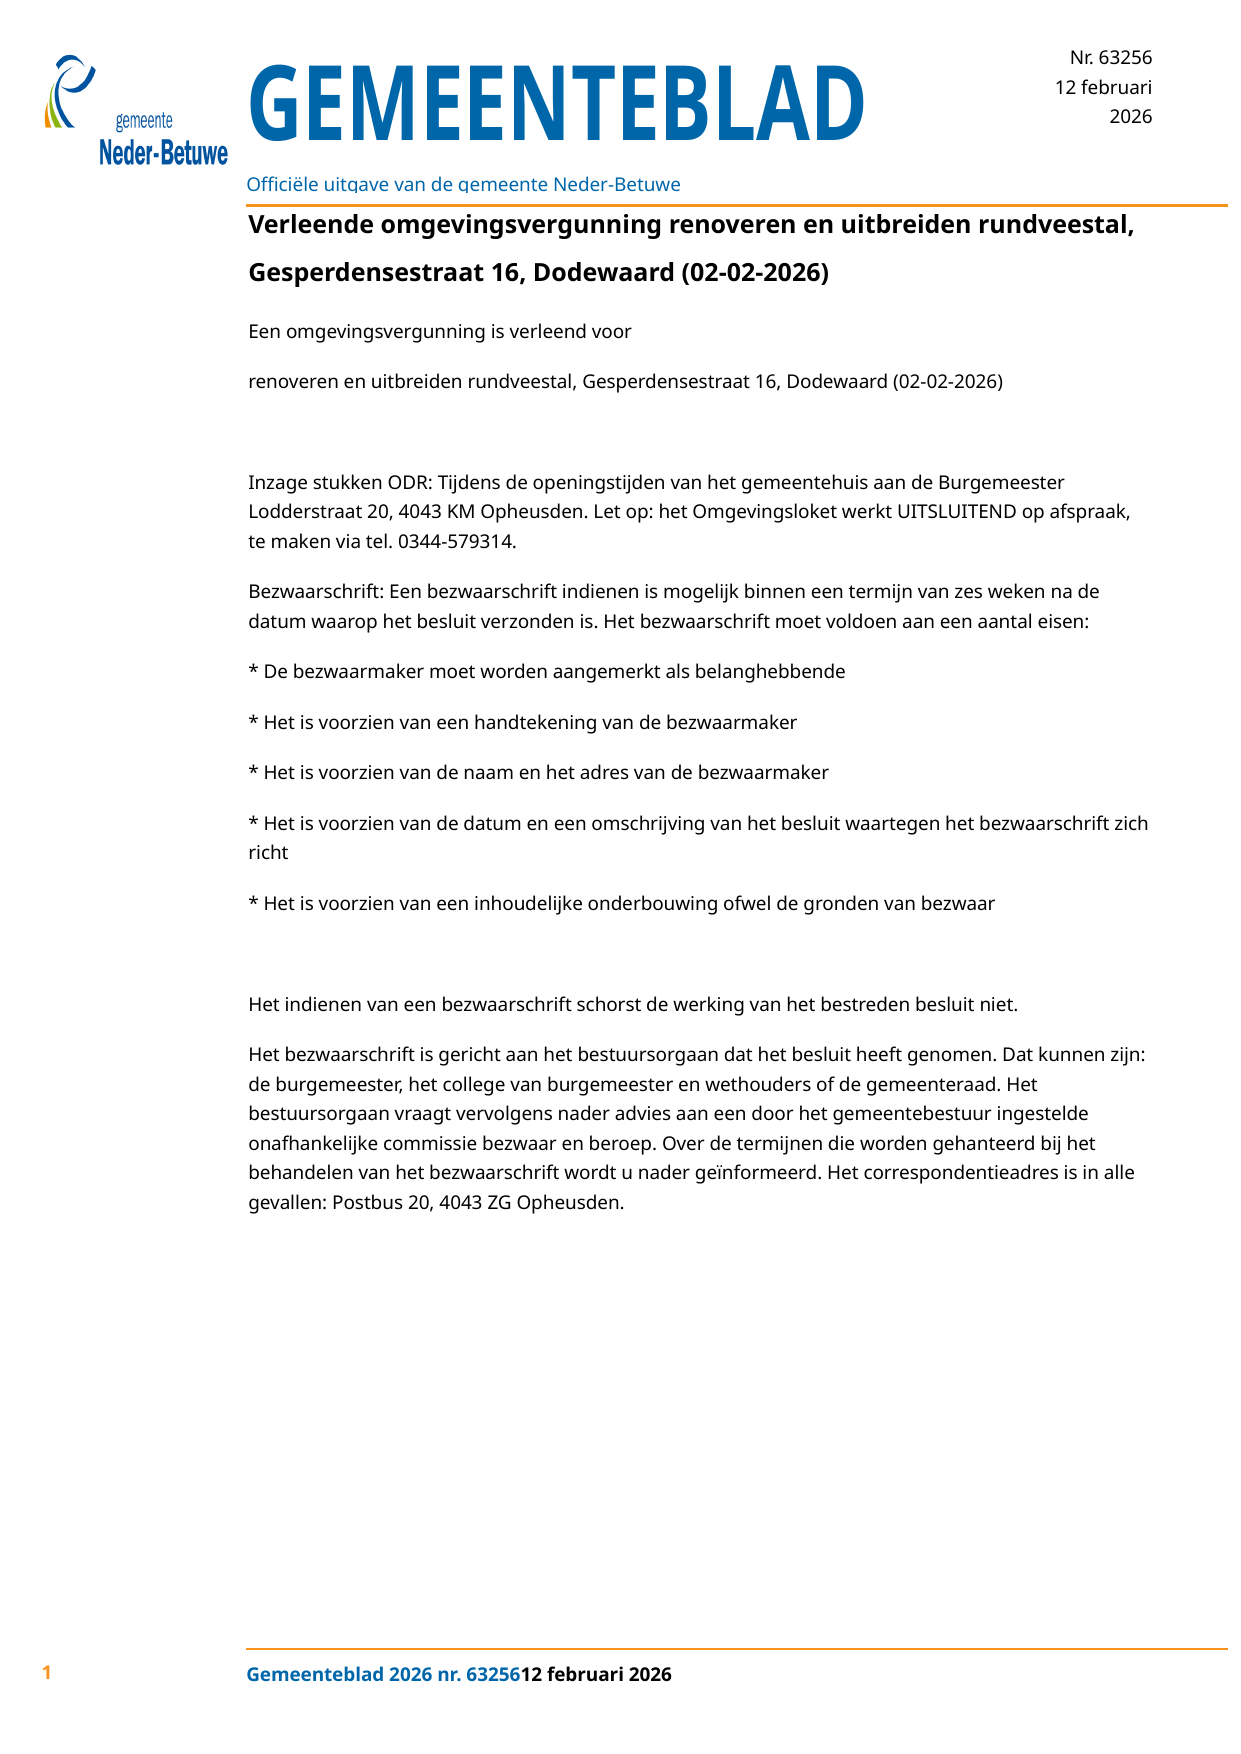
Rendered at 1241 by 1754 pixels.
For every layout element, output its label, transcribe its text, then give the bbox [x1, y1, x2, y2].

text Het bezwaarschrift is gericht aan het bestuursorgaan dat het besluit heeft genomen. Dat kunnen zijn: de burgemeester, het college van burgemeester en wethouders of de gemeenteraad. Het bestuursorgaan vraagt vervolgens nader advies aan een door het gemeentebestuur ingestelde onafhankelijke commissie bezwaar en beroep. Over de termijnen die worden gehanteerd bij het behandelen van het bezwaarschrift wordt u nader geïnformeerd. Het correspondentieadres is in alle gevallen: Postbus 20, 4043 ZG Opheusden. [248, 1041, 1152, 1215]
text Een omgevingsvergunning is verleend voor [248, 318, 1152, 344]
text * Het is voorzien van een inhoudelijke onderbouwing ofwel de gronden van bezwaar [248, 890, 1152, 916]
text * Het is voorzien van de naam en het adres van de bezwaarmaker [248, 759, 1152, 785]
text Inzage stukken ODR: Tijdens de openingstijden van het gemeentehuis aan de Burgemeester Lodderstraat 20, 4043 KM Opheusden. Let op: het Omgevingsloket werkt UITSLUITEND op afspraak, te maken via tel. 0344-579314. [248, 469, 1152, 554]
text Bezwaarschrift: Een bezwaarschrift indienen is mogelijk binnen een termijn van zes weken na de datum waarop het besluit verzonden is. Het bezwaarschrift moet voldoen aan een aantal eisen: [248, 579, 1152, 634]
text * Het is voorzien van de datum en een omschrijving van het besluit waartegen het bezwaarschrift zich richt [248, 810, 1152, 865]
picture [41, 47, 231, 172]
text Verleende omgevingsvergunning renoveren en uitbreiden rundveestal, Gesperdensestraat 16, Dodewaard (02-02-2026) [248, 207, 1152, 288]
text * De bezwaarmaker moet worden aangemerkt als belanghebbende [248, 659, 1152, 684]
text renoveren en uitbreiden rundveestal, Gesperdensestraat 16, Dodewaard (02-02-2026) [248, 368, 1152, 394]
text * Het is voorzien van een handtekening van de bezwaarmaker [248, 709, 1152, 735]
text Het indienen van een bezwaarschrift schorst de werking van het bestreden besluit niet. [248, 991, 1152, 1017]
